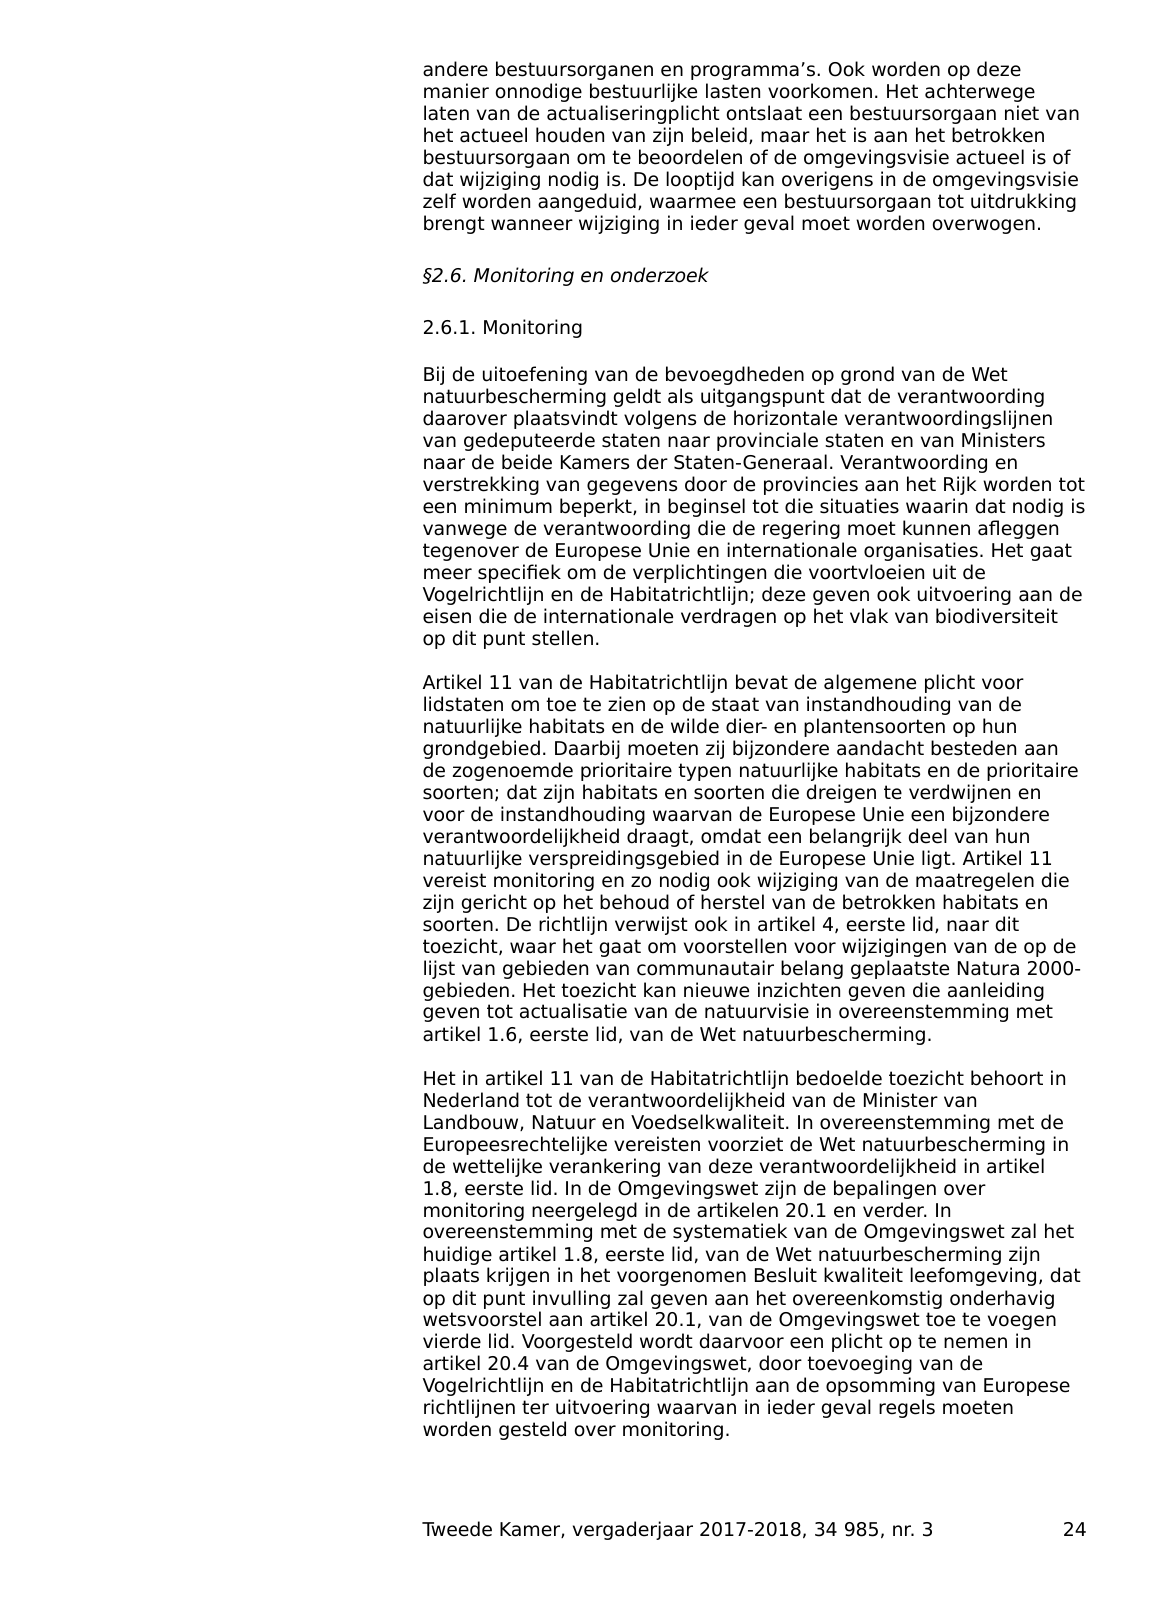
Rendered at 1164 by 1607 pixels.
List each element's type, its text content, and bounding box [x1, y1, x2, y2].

text Bij de uitoefening van de bevoegdheden op grond van de Wet natuurbescherming geldt als uitgangspunt dat de verantwoording daarover plaatsvindt volgens de horizontale verantwoordingslijnen van gedeputeerde staten naar provinciale staten en van Ministers naar de beide Kamers der Staten-Generaal. Verantwoording en verstrekking van gegevens door de provincies aan het Rijk worden tot een minimum beperkt, in beginsel tot die situaties waarin dat nodig is vanwege de verantwoording die de regering moet kunnen afleggen tegenover de Europese Unie en internationale organisaties. Het gaat meer specifiek om de verplichtingen die voortvloeien uit de Vogelrichtlijn en de Habitatrichtlijn; deze geven ook uitvoering aan de eisen die de internationale verdragen op het vlak van biodiversiteit op dit punt stellen. [422, 364, 1087, 649]
subtitle 2.6.1. Monitoring [422, 317, 1087, 339]
text Het in artikel 11 van de Habitatrichtlijn bedoelde toezicht behoort in Nederland tot de verantwoordelijkheid van de Minister van Landbouw, Natuur en Voedselkwaliteit. In overeenstemming met de Europeesrechtelijke vereisten voorziet de Wet natuurbescherming in de wettelijke verankering van deze verantwoordelijkheid in artikel 1.8, eerste lid. In de Omgevingswet zijn de bepalingen over monitoring neergelegd in de artikelen 20.1 en verder. In overeenstemming met de systematiek van de Omgevingswet zal het huidige artikel 1.8, eerste lid, van de Wet natuurbescherming zijn plaats krijgen in het voorgenomen Besluit kwaliteit leefomgeving, dat op dit punt invulling zal geven aan het overeenkomstig onderhavig wetsvoorstel aan artikel 20.1, van de Omgevingswet toe te voegen vierde lid. Voorgesteld wordt daarvoor een plicht op te nemen in artikel 20.4 van de Omgevingswet, door toevoeging van de Vogelrichtlijn en de Habitatrichtlijn aan de opsomming van Europese richtlijnen ter uitvoering waarvan in ieder geval regels moeten worden gesteld over monitoring. [422, 1068, 1087, 1441]
text Artikel 11 van de Habitatrichtlijn bevat de algemene plicht voor lidstaten om toe te zien op de staat van instandhouding van de natuurlijke habitats en de wilde dier- en plantensoorten op hun grondgebied. Daarbij moeten zij bijzondere aandacht besteden aan de zogenoemde prioritaire typen natuurlijke habitats en de prioritaire soorten; dat zijn habitats en soorten die dreigen te verdwijnen en voor de instandhouding waarvan de Europese Unie een bijzondere verantwoordelijkheid draagt, omdat een belangrijk deel van hun natuurlijke verspreidingsgebied in de Europese Unie ligt. Artikel 11 vereist monitoring en zo nodig ook wijziging van de maatregelen die zijn gericht op het behoud of herstel van de betrokken habitats en soorten. De richtlijn verwijst ook in artikel 4, eerste lid, naar dit toezicht, waar het gaat om voorstellen voor wijzigingen van de op de lijst van gebieden van communautair belang geplaatste Natura 2000-gebieden. Het toezicht kan nieuwe inzichten geven die aanleiding geven tot actualisatie van de natuurvisie in overeenstemming met artikel 1.6, eerste lid, van de Wet natuurbescherming. [422, 672, 1087, 1045]
text andere bestuursorganen en programma’s. Ook worden op deze manier onnodige bestuurlijke lasten voorkomen. Het achterwege laten van de actualiseringplicht ontslaat een bestuursorgaan niet van het actueel houden van zijn beleid, maar het is aan het betrokken bestuursorgaan om te beoordelen of de omgevingsvisie actueel is of dat wijziging nodig is. De looptijd kan overigens in de omgevingsvisie zelf worden aangeduid, waarmee een bestuursorgaan tot uitdrukking brengt wanneer wijziging in ieder geval moet worden overwogen. [422, 59, 1087, 235]
subtitle §2.6. Monitoring en onderzoek [422, 265, 1087, 287]
